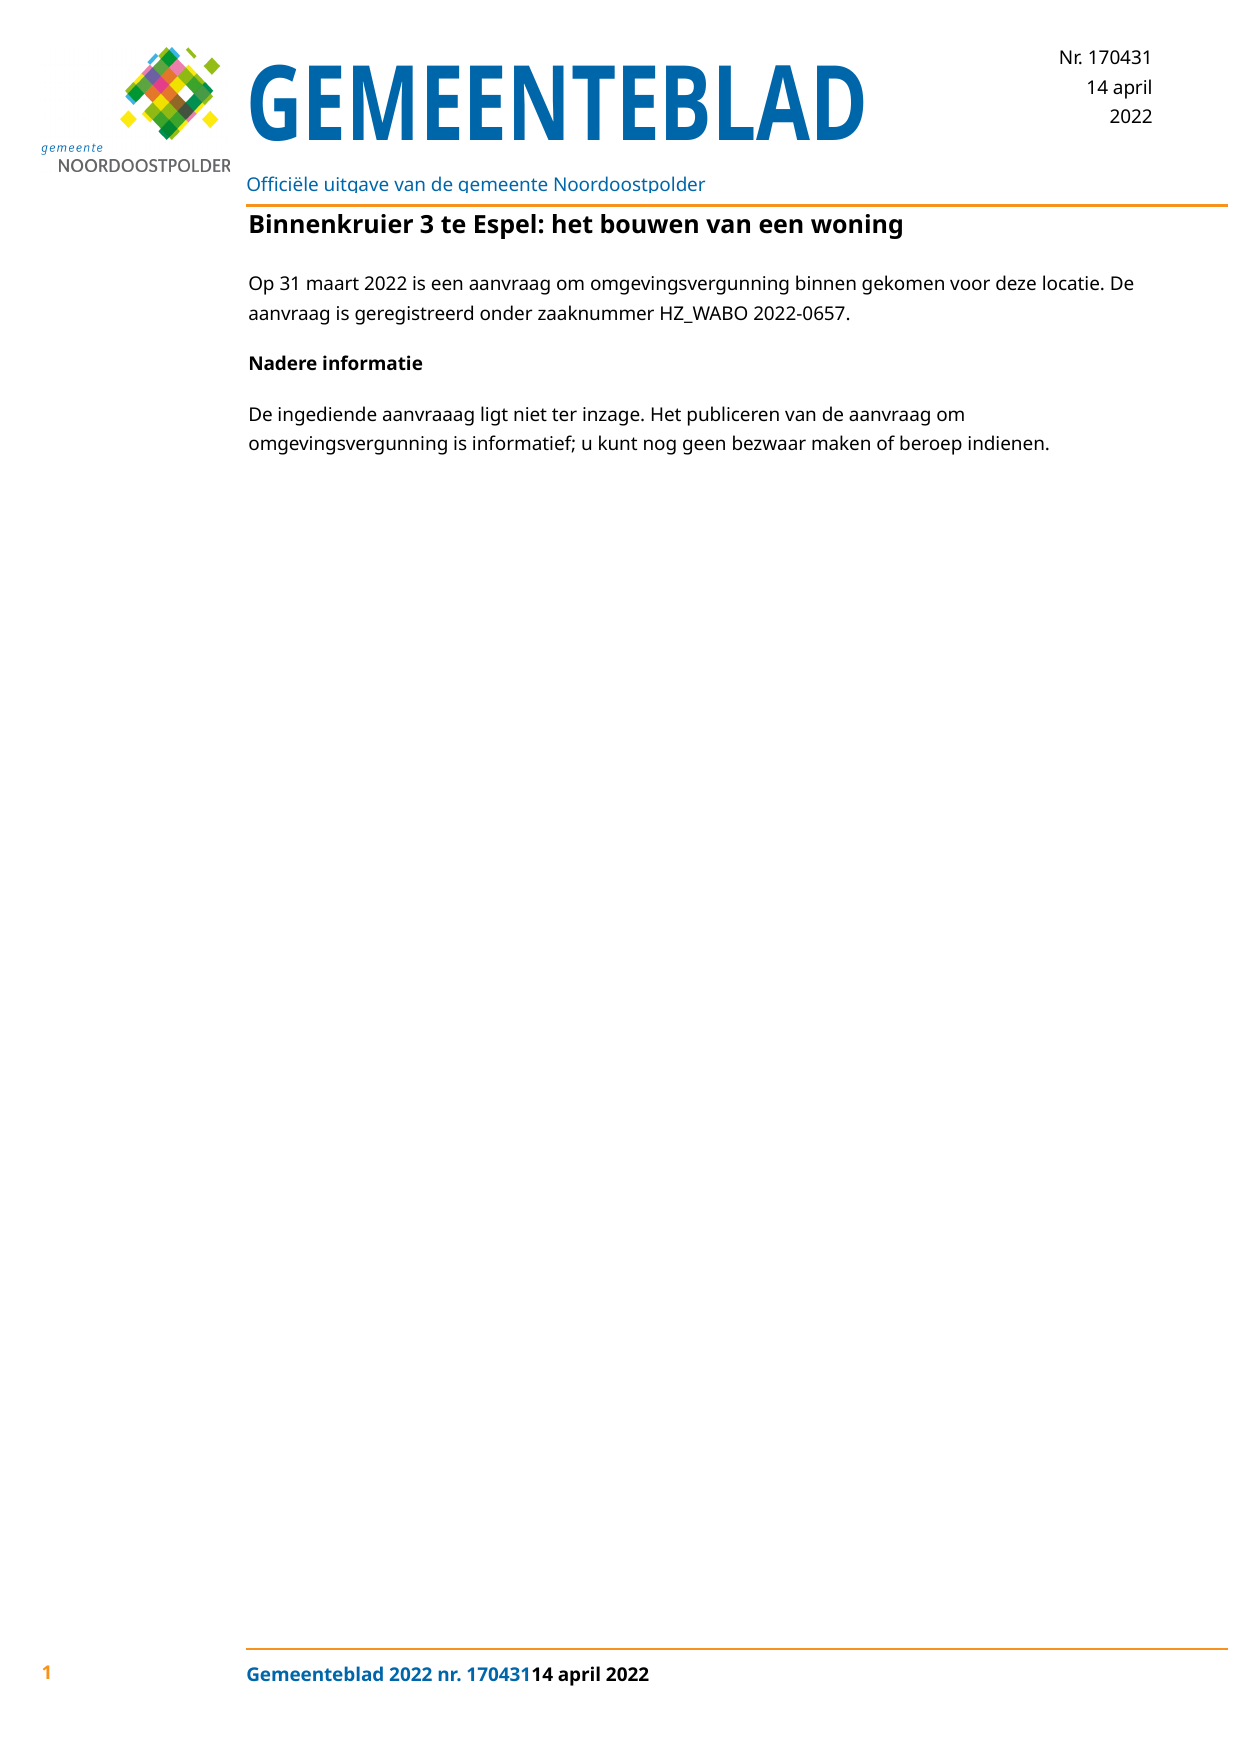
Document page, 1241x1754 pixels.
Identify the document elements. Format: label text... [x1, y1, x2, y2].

text De ingediende aanvraaag ligt niet ter inzage. Het publiceren van de aanvraag om omgevingsvergunning is informatief; u kunt nog geen bezwaar maken of beroep indienen. [248, 401, 1152, 456]
picture [41, 47, 231, 172]
text Op 31 maart 2022 is een aanvraag om omgevingsvergunning binnen gekomen voor deze locatie. De aanvraag is geregistreerd onder zaaknummer HZ_WABO 2022-0657. [248, 270, 1152, 326]
text Binnenkruier 3 te Espel: het bouwen van een woning [248, 207, 1152, 241]
text Nadere informatie [248, 350, 1152, 376]
